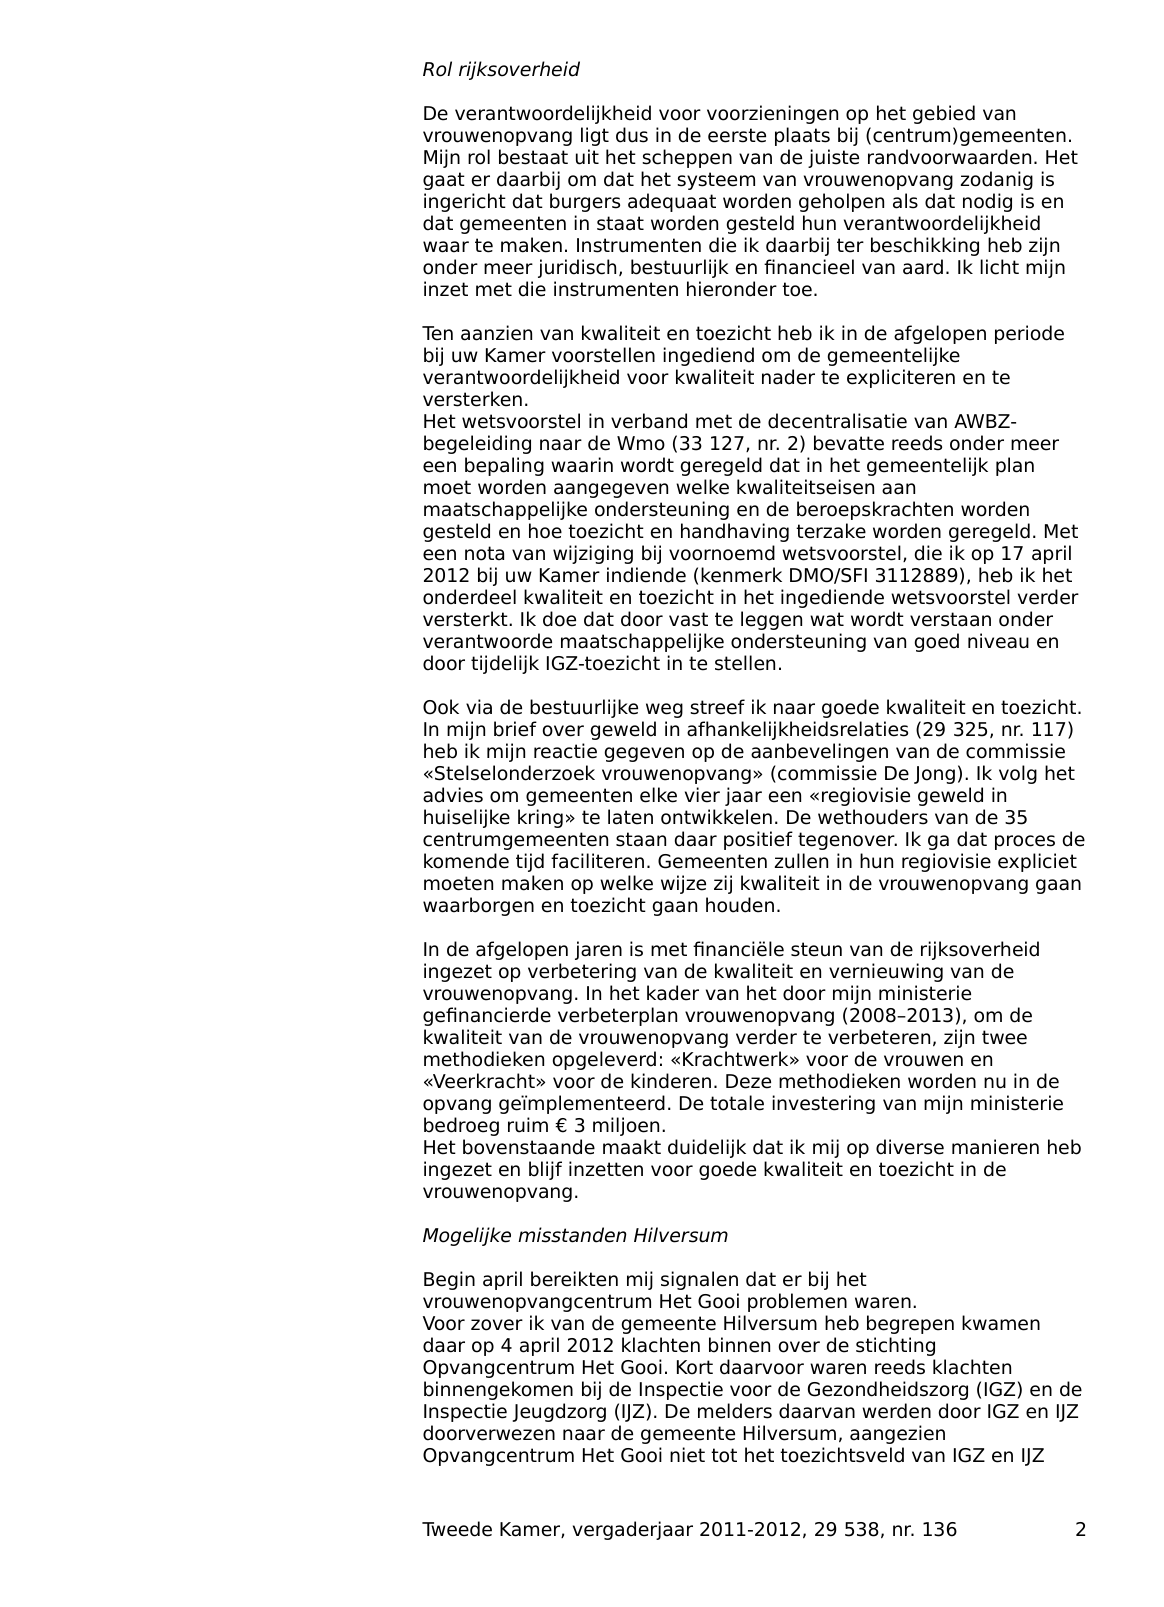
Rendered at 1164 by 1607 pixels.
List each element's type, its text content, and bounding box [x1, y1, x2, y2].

subtitle Rol rijksoverheid [422, 59, 1087, 81]
text Ten aanzien van kwaliteit en toezicht heb ik in de afgelopen periode bij uw Kamer voorstellen ingediend om de gemeentelijke verantwoordelijkheid voor kwaliteit nader te expliciteren en te versterken. [422, 323, 1087, 411]
text De verantwoordelijkheid voor voorzieningen op het gebied van vrouwenopvang ligt dus in de eerste plaats bij (centrum)gemeenten. Mijn rol bestaat uit het scheppen van de juiste randvoorwaarden. Het gaat er daarbij om dat het systeem van vrouwenopvang zodanig is ingericht dat burgers adequaat worden geholpen als dat nodig is en dat gemeenten in staat worden gesteld hun verantwoordelijkheid waar te maken. Instrumenten die ik daarbij ter beschikking heb zijn onder meer juridisch, bestuurlijk en financieel van aard. Ik licht mijn inzet met die instrumenten hieronder toe. [422, 103, 1087, 301]
text Begin april bereikten mij signalen dat er bij het vrouwenopvangcentrum Het Gooi problemen waren. [422, 1269, 1087, 1313]
text Ook via de bestuurlijke weg streef ik naar goede kwaliteit en toezicht. In mijn brief over geweld in afhankelijkheidsrelaties (29 325, nr. 117) heb ik mijn reactie gegeven op de aanbevelingen van de commissie «Stelselonderzoek vrouwenopvang» (commissie De Jong). Ik volg het advies om gemeenten elke vier jaar een «regiovisie geweld in huiselijke kring» te laten ontwikkelen. De wethouders van de 35 centrumgemeenten staan daar positief tegenover. Ik ga dat proces de komende tijd faciliteren. Gemeenten zullen in hun regiovisie expliciet moeten maken op welke wijze zij kwaliteit in de vrouwenopvang gaan waarborgen en toezicht gaan houden. [422, 697, 1087, 917]
text Het bovenstaande maakt duidelijk dat ik mij op diverse manieren heb ingezet en blijf inzetten voor goede kwaliteit en toezicht in de vrouwenopvang. [422, 1137, 1087, 1203]
text Voor zover ik van de gemeente Hilversum heb begrepen kwamen daar op 4 april 2012 klachten binnen over de stichting Opvangcentrum Het Gooi. Kort daarvoor waren reeds klachten binnengekomen bij de Inspectie voor de Gezondheidszorg (IGZ) en de Inspectie Jeugdzorg (IJZ). De melders daarvan werden door IGZ en IJZ doorverwezen naar de gemeente Hilversum, aangezien Opvangcentrum Het Gooi niet tot het toezichtsveld van IGZ en IJZ [422, 1313, 1087, 1467]
text In de afgelopen jaren is met financiële steun van de rijksoverheid ingezet op verbetering van de kwaliteit en vernieuwing van de vrouwenopvang. In het kader van het door mijn ministerie gefinancierde verbeterplan vrouwenopvang (2008–2013), om de kwaliteit van de vrouwenopvang verder te verbeteren, zijn twee methodieken opgeleverd: «Krachtwerk» voor de vrouwen en «Veerkracht» voor de kinderen. Deze methodieken worden nu in de opvang geïmplementeerd. De totale investering van mijn ministerie bedroeg ruim € 3 miljoen. [422, 939, 1087, 1137]
text Het wetsvoorstel in verband met de decentralisatie van AWBZ-begeleiding naar de Wmo (33 127, nr. 2) bevatte reeds onder meer een bepaling waarin wordt geregeld dat in het gemeentelijk plan moet worden aangegeven welke kwaliteitseisen aan maatschappelijke ondersteuning en de beroepskrachten worden gesteld en hoe toezicht en handhaving terzake worden geregeld. Met een nota van wijziging bij voornoemd wetsvoorstel, die ik op 17 april 2012 bij uw Kamer indiende (kenmerk DMO/SFI 3112889), heb ik het onderdeel kwaliteit en toezicht in het ingediende wetsvoorstel verder versterkt. Ik doe dat door vast te leggen wat wordt verstaan onder verantwoorde maatschappelijke ondersteuning van goed niveau en door tijdelijk IGZ-toezicht in te stellen. [422, 411, 1087, 675]
subtitle Mogelijke misstanden Hilversum [422, 1225, 1087, 1247]
